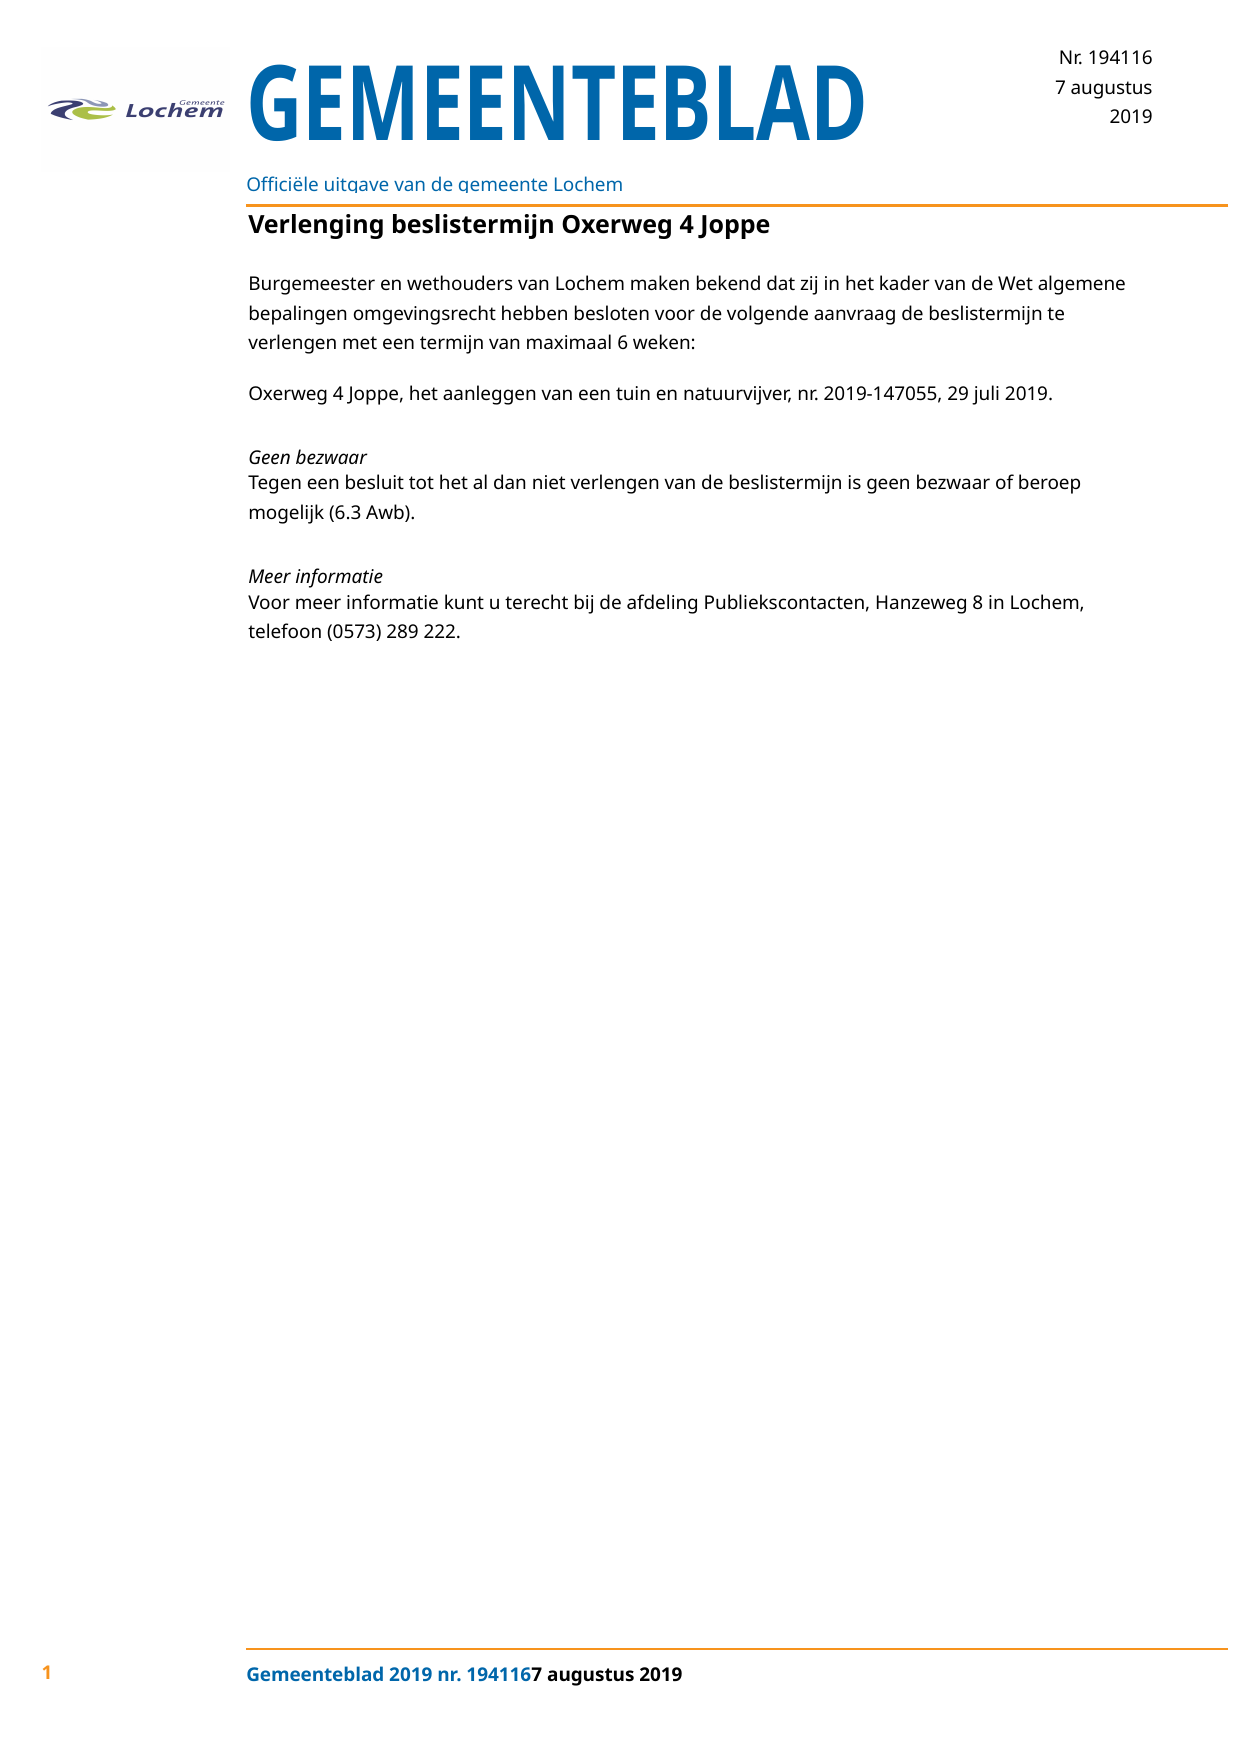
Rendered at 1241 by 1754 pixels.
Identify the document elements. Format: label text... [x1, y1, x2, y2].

text Meer informatie [248, 563, 1152, 589]
text Geen bezwaar [248, 444, 1152, 469]
text Voor meer informatie kunt u terecht bij de afdeling Publiekscontacten, Hanzeweg 8 in Lochem, telefoon (0573) 289 222. [248, 589, 1152, 644]
text Verlenging beslistermijn Oxerweg 4 Joppe [248, 207, 1152, 241]
text Tegen een besluit tot het al dan niet verlengen van de beslistermijn is geen bezwaar of beroep mogelijk (6.3 Awb). [248, 469, 1152, 525]
picture [41, 47, 231, 172]
text Oxerweg 4 Joppe, het aanleggen van een tuin en natuurvijver, nr. 2019-147055, 29 juli 2019. [248, 380, 1152, 406]
text Burgemeester en wethouders van Lochem maken bekend dat zij in het kader van de Wet algemene bepalingen omgevingsrecht hebben besloten voor de volgende aanvraag de beslistermijn te verlengen met een termijn van maximaal 6 weken: [248, 270, 1152, 355]
